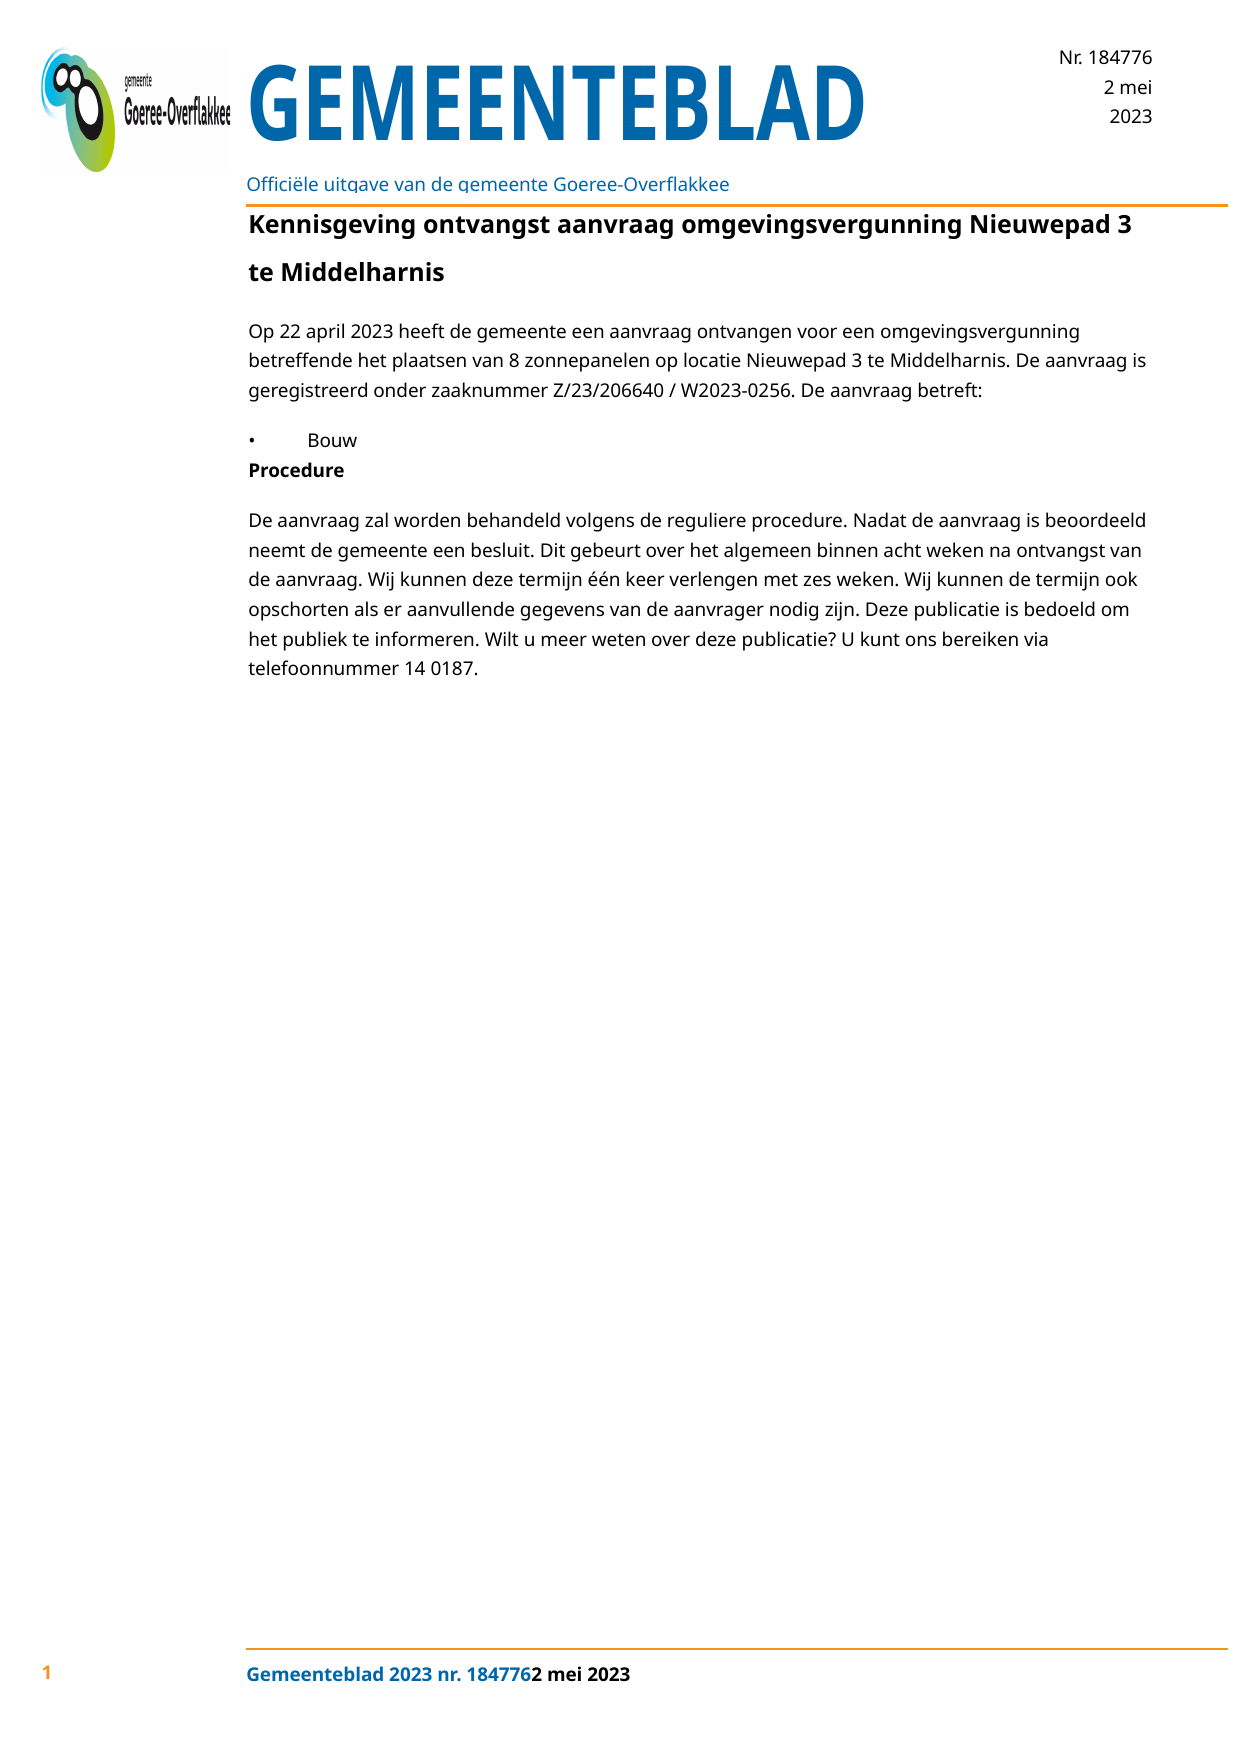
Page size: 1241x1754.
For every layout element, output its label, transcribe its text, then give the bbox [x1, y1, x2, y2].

text De aanvraag zal worden behandeld volgens de reguliere procedure. Nadat de aanvraag is beoordeeld neemt de gemeente een besluit. Dit gebeurt over het algemeen binnen acht weken na ontvangst van de aanvraag. Wij kunnen deze termijn één keer verlengen met zes weken. Wij kunnen de termijn ook opschorten als er aanvullende gegevens van de aanvrager nodig zijn. Deze publicatie is bedoeld om het publiek te informeren. Wilt u meer weten over deze publicatie? U kunt ons bereiken via telefoonnummer 14 0187. [248, 507, 1152, 681]
picture [41, 47, 231, 172]
text Op 22 april 2023 heeft de gemeente een aanvraag ontvangen voor een omgevingsvergunning betreffende het plaatsen van 8 zonnepanelen op locatie Nieuwepad 3 te Middelharnis. De aanvraag is geregistreerd onder zaaknummer Z/23/206640 / W2023-0256. De aanvraag betreft: [248, 318, 1152, 403]
text Procedure [248, 457, 1152, 483]
list Bouw [248, 427, 1152, 453]
text Kennisgeving ontvangst aanvraag omgevingsvergunning Nieuwepad 3 te Middelharnis [248, 207, 1152, 288]
